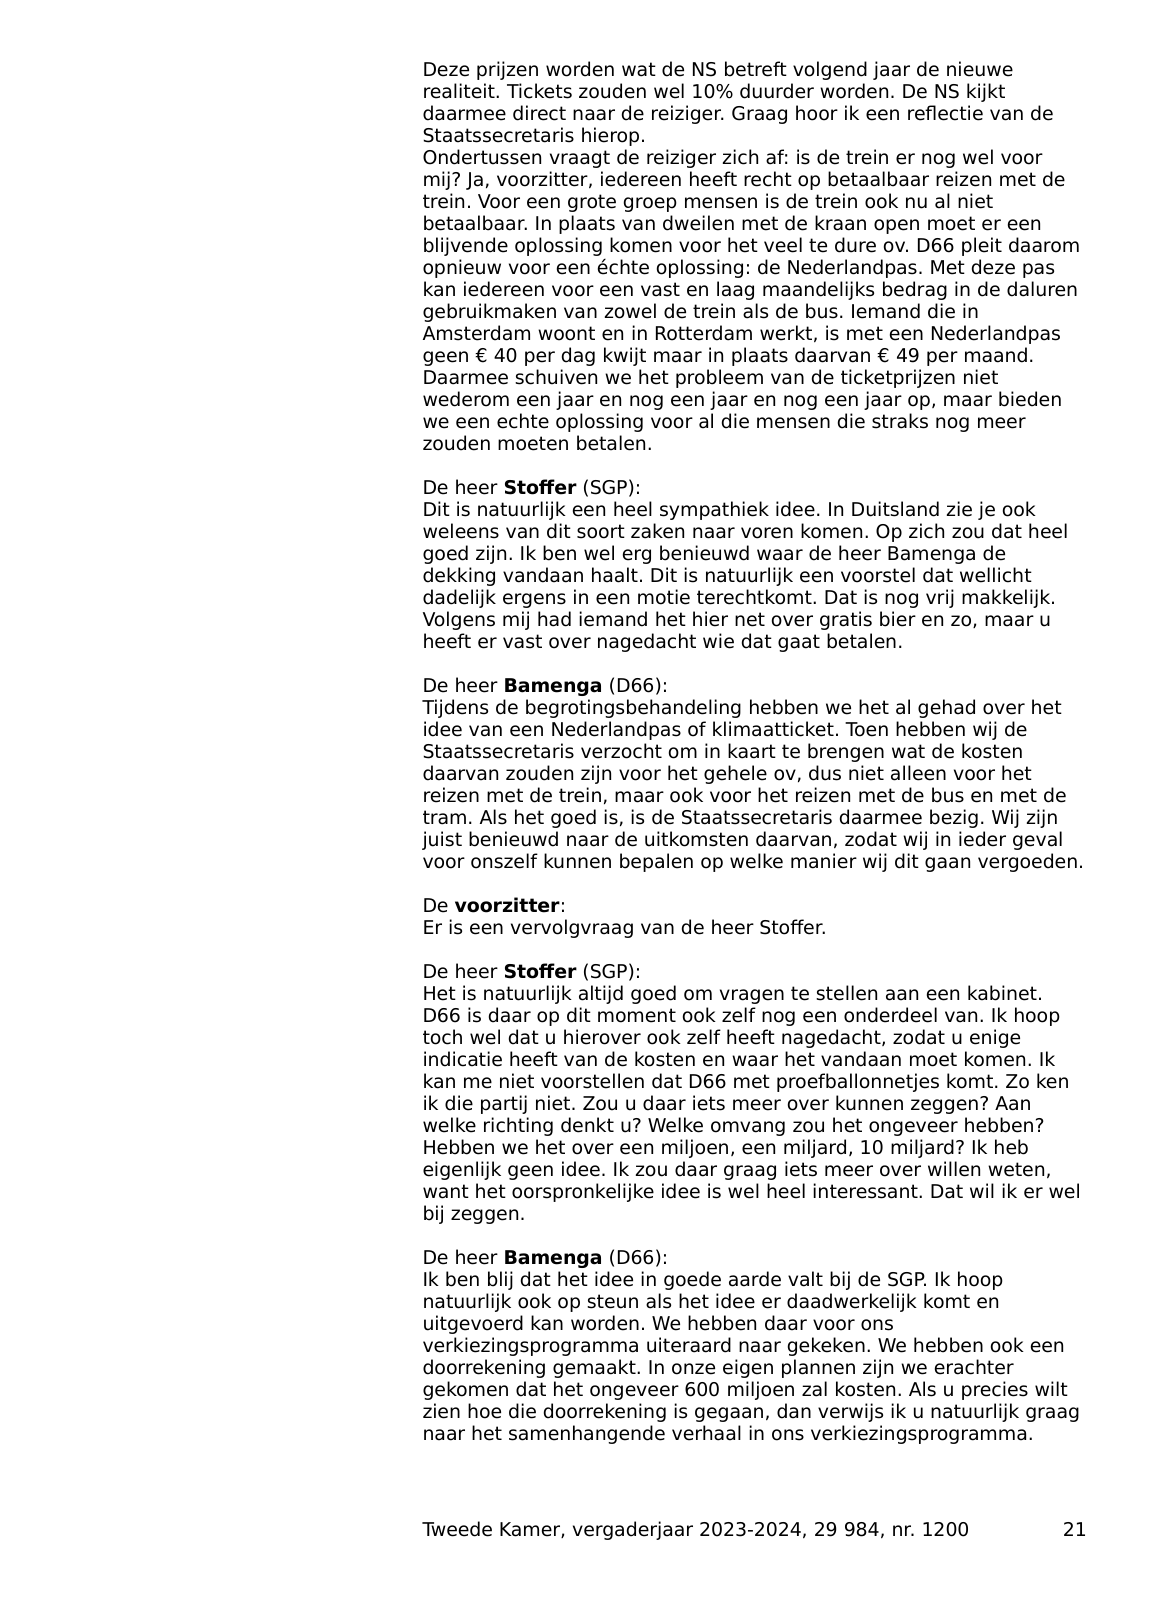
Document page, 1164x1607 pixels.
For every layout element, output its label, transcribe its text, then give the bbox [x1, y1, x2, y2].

text De heer Stoffer (SGP): [422, 477, 1087, 499]
text De heer Bamenga (D66): [422, 675, 1087, 697]
text Tijdens de begrotingsbehandeling hebben we het al gehad over het idee van een Nederlandpas of klimaatticket. Toen hebben wij de Staatssecretaris verzocht om in kaart te brengen wat de kosten daarvan zouden zijn voor het gehele ov, dus niet alleen voor het reizen met de trein, maar ook voor het reizen met de bus en met de tram. Als het goed is, is de Staatssecretaris daarmee bezig. Wij zijn juist benieuwd naar de uitkomsten daarvan, zodat wij in ieder geval voor onszelf kunnen bepalen op welke manier wij dit gaan vergoeden. [422, 697, 1087, 873]
text Het is natuurlijk altijd goed om vragen te stellen aan een kabinet. D66 is daar op dit moment ook zelf nog een onderdeel van. Ik hoop toch wel dat u hierover ook zelf heeft nagedacht, zodat u enige indicatie heeft van de kosten en waar het vandaan moet komen. Ik kan me niet voorstellen dat D66 met proefballonnetjes komt. Zo ken ik die partij niet. Zou u daar iets meer over kunnen zeggen? Aan welke richting denkt u? Welke omvang zou het ongeveer hebben? Hebben we het over een miljoen, een miljard, 10 miljard? Ik heb eigenlijk geen idee. Ik zou daar graag iets meer over willen weten, want het oorspronkelijke idee is wel heel interessant. Dat wil ik er wel bij zeggen. [422, 983, 1087, 1225]
text Dit is natuurlijk een heel sympathiek idee. In Duitsland zie je ook weleens van dit soort zaken naar voren komen. Op zich zou dat heel goed zijn. Ik ben wel erg benieuwd waar de heer Bamenga de dekking vandaan haalt. Dit is natuurlijk een voorstel dat wellicht dadelijk ergens in een motie terechtkomt. Dat is nog vrij makkelijk. Volgens mij had iemand het hier net over gratis bier en zo, maar u heeft er vast over nagedacht wie dat gaat betalen. [422, 499, 1087, 653]
text Ondertussen vraagt de reiziger zich af: is de trein er nog wel voor mij? Ja, voorzitter, iedereen heeft recht op betaalbaar reizen met de trein. Voor een grote groep mensen is de trein ook nu al niet betaalbaar. In plaats van dweilen met de kraan open moet er een blijvende oplossing komen voor het veel te dure ov. D66 pleit daarom opnieuw voor een échte oplossing: de Nederlandpas. Met deze pas kan iedereen voor een vast en laag maandelijks bedrag in de daluren gebruikmaken van zowel de trein als de bus. Iemand die in Amsterdam woont en in Rotterdam werkt, is met een Nederlandpas geen € 40 per dag kwijt maar in plaats daarvan € 49 per maand. Daarmee schuiven we het probleem van de ticketprijzen niet wederom een jaar en nog een jaar en nog een jaar op, maar bieden we een echte oplossing voor al die mensen die straks nog meer zouden moeten betalen. [422, 147, 1087, 455]
text De voorzitter: [422, 895, 1087, 917]
text Deze prijzen worden wat de NS betreft volgend jaar de nieuwe realiteit. Tickets zouden wel 10% duurder worden. De NS kijkt daarmee direct naar de reiziger. Graag hoor ik een reflectie van de Staatssecretaris hierop. [422, 59, 1087, 147]
text Ik ben blij dat het idee in goede aarde valt bij de SGP. Ik hoop natuurlijk ook op steun als het idee er daadwerkelijk komt en uitgevoerd kan worden. We hebben daar voor ons verkiezingsprogramma uiteraard naar gekeken. We hebben ook een doorrekening gemaakt. In onze eigen plannen zijn we erachter gekomen dat het ongeveer 600 miljoen zal kosten. Als u precies wilt zien hoe die doorrekening is gegaan, dan verwijs ik u natuurlijk graag naar het samenhangende verhaal in ons verkiezingsprogramma. [422, 1269, 1087, 1445]
text De heer Bamenga (D66): [422, 1247, 1087, 1269]
text Er is een vervolgvraag van de heer Stoffer. [422, 917, 1087, 939]
text De heer Stoffer (SGP): [422, 961, 1087, 983]
